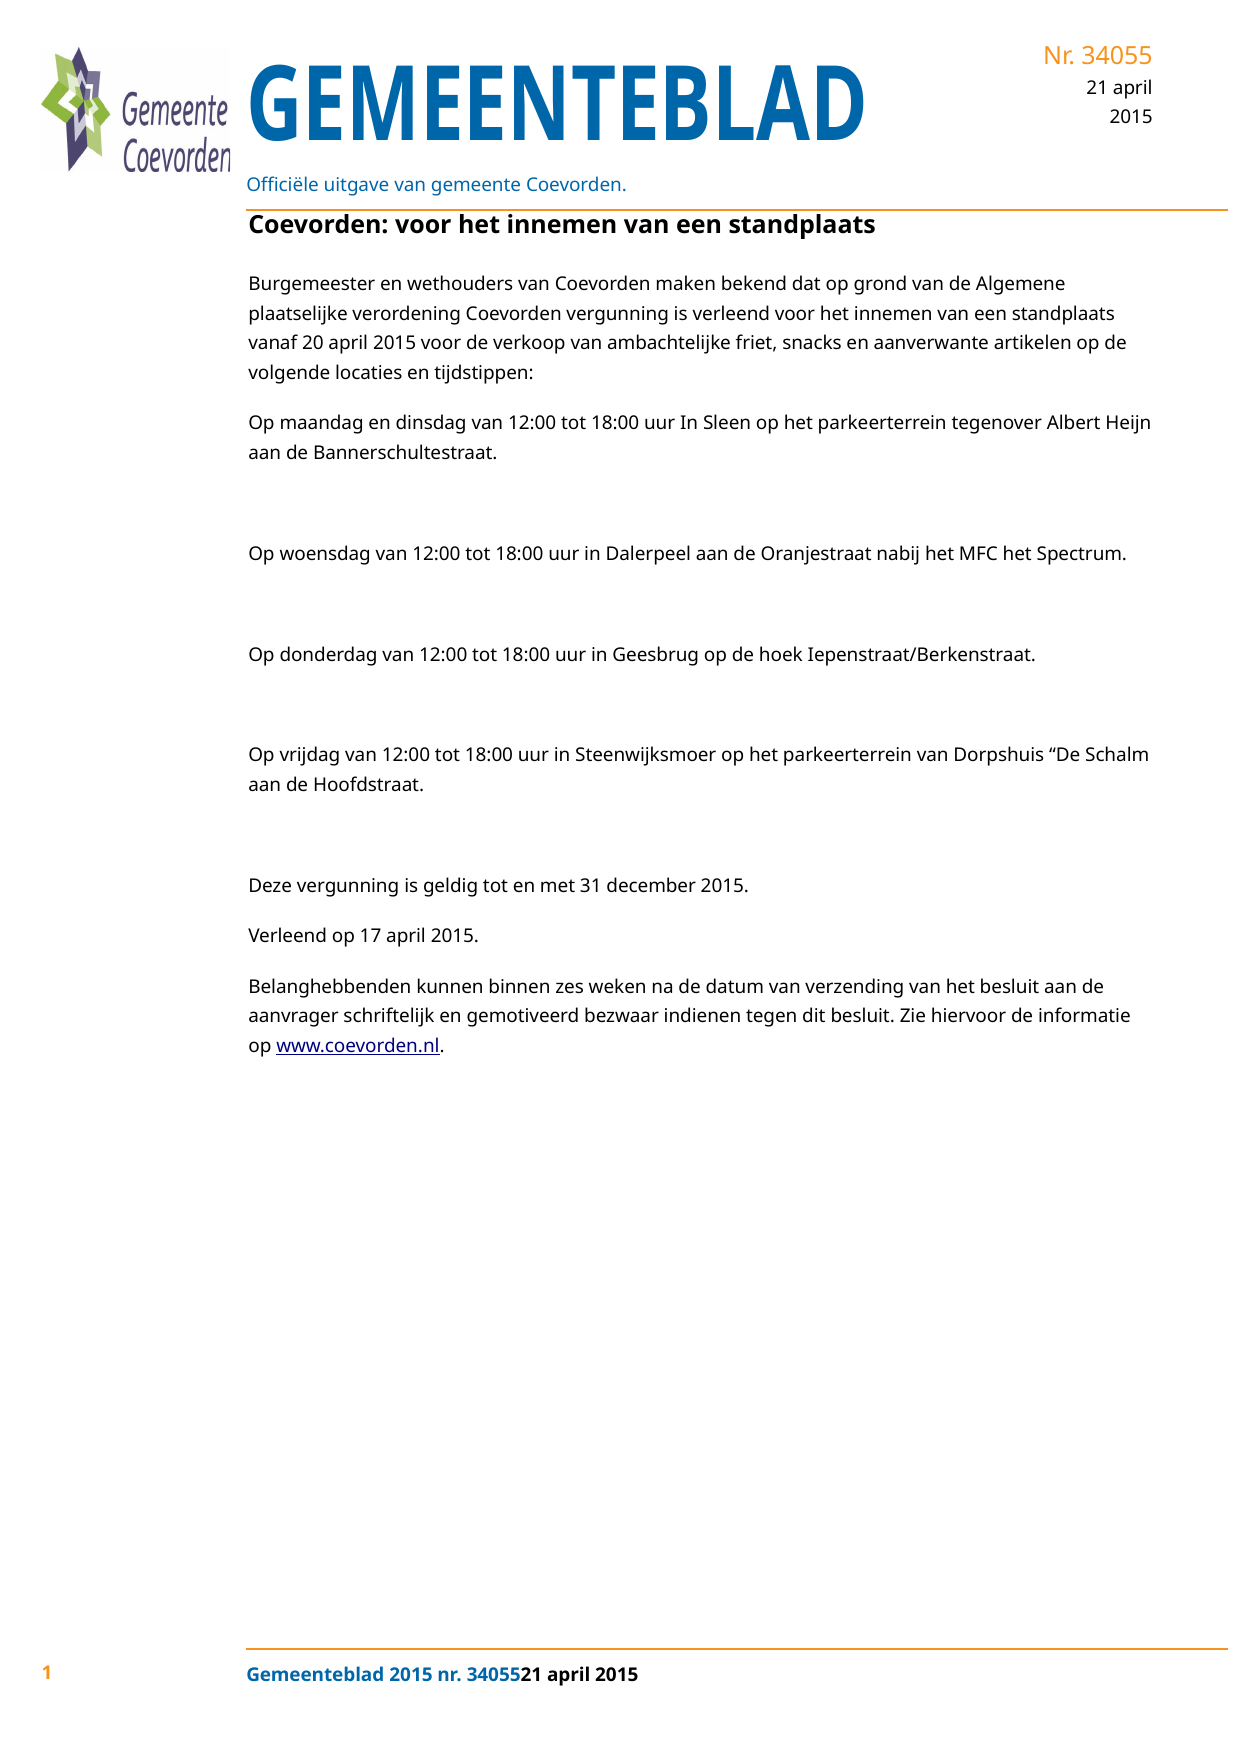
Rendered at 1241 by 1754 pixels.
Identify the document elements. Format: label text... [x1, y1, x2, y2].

text Op maandag en dinsdag van 12:00 tot 18:00 uur In Sleen op het parkeerterrein tegenover Albert Heijn aan de Bannerschultestraat. [248, 409, 1152, 465]
text Op donderdag van 12:00 tot 18:00 uur in Geesbrug op de hoek Iepenstraat/Berkenstraat. [248, 641, 1152, 666]
text Deze vergunning is geldig tot en met 31 december 2015. [248, 872, 1152, 898]
text Op woensdag van 12:00 tot 18:00 uur in Dalerpeel aan de Oranjestraat nabij het MFC het Spectrum. [248, 540, 1152, 566]
text Belanghebbenden kunnen binnen zes weken na de datum van verzending van het besluit aan de aanvrager schriftelijk en gemotiveerd bezwaar indienen tegen dit besluit. Zie hiervoor de informatie op www.coevorden.nl. [248, 973, 1152, 1058]
text Op vrijdag van 12:00 tot 18:00 uur in Steenwijksmoer op het parkeerterrein van Dorpshuis “De Schalm aan de Hoofdstraat. [248, 742, 1152, 797]
text Coevorden: voor het innemen van een standplaats [248, 211, 1152, 241]
picture [41, 47, 231, 172]
text Burgemeester en wethouders van Coevorden maken bekend dat op grond van de Algemene plaatselijke verordening Coevorden vergunning is verleend voor het innemen van een standplaats vanaf 20 april 2015 voor de verkoop van ambachtelijke friet, snacks en aanverwante artikelen op de volgende locaties en tijdstippen: [248, 270, 1152, 385]
text Verleend op 17 april 2015. [248, 922, 1152, 948]
